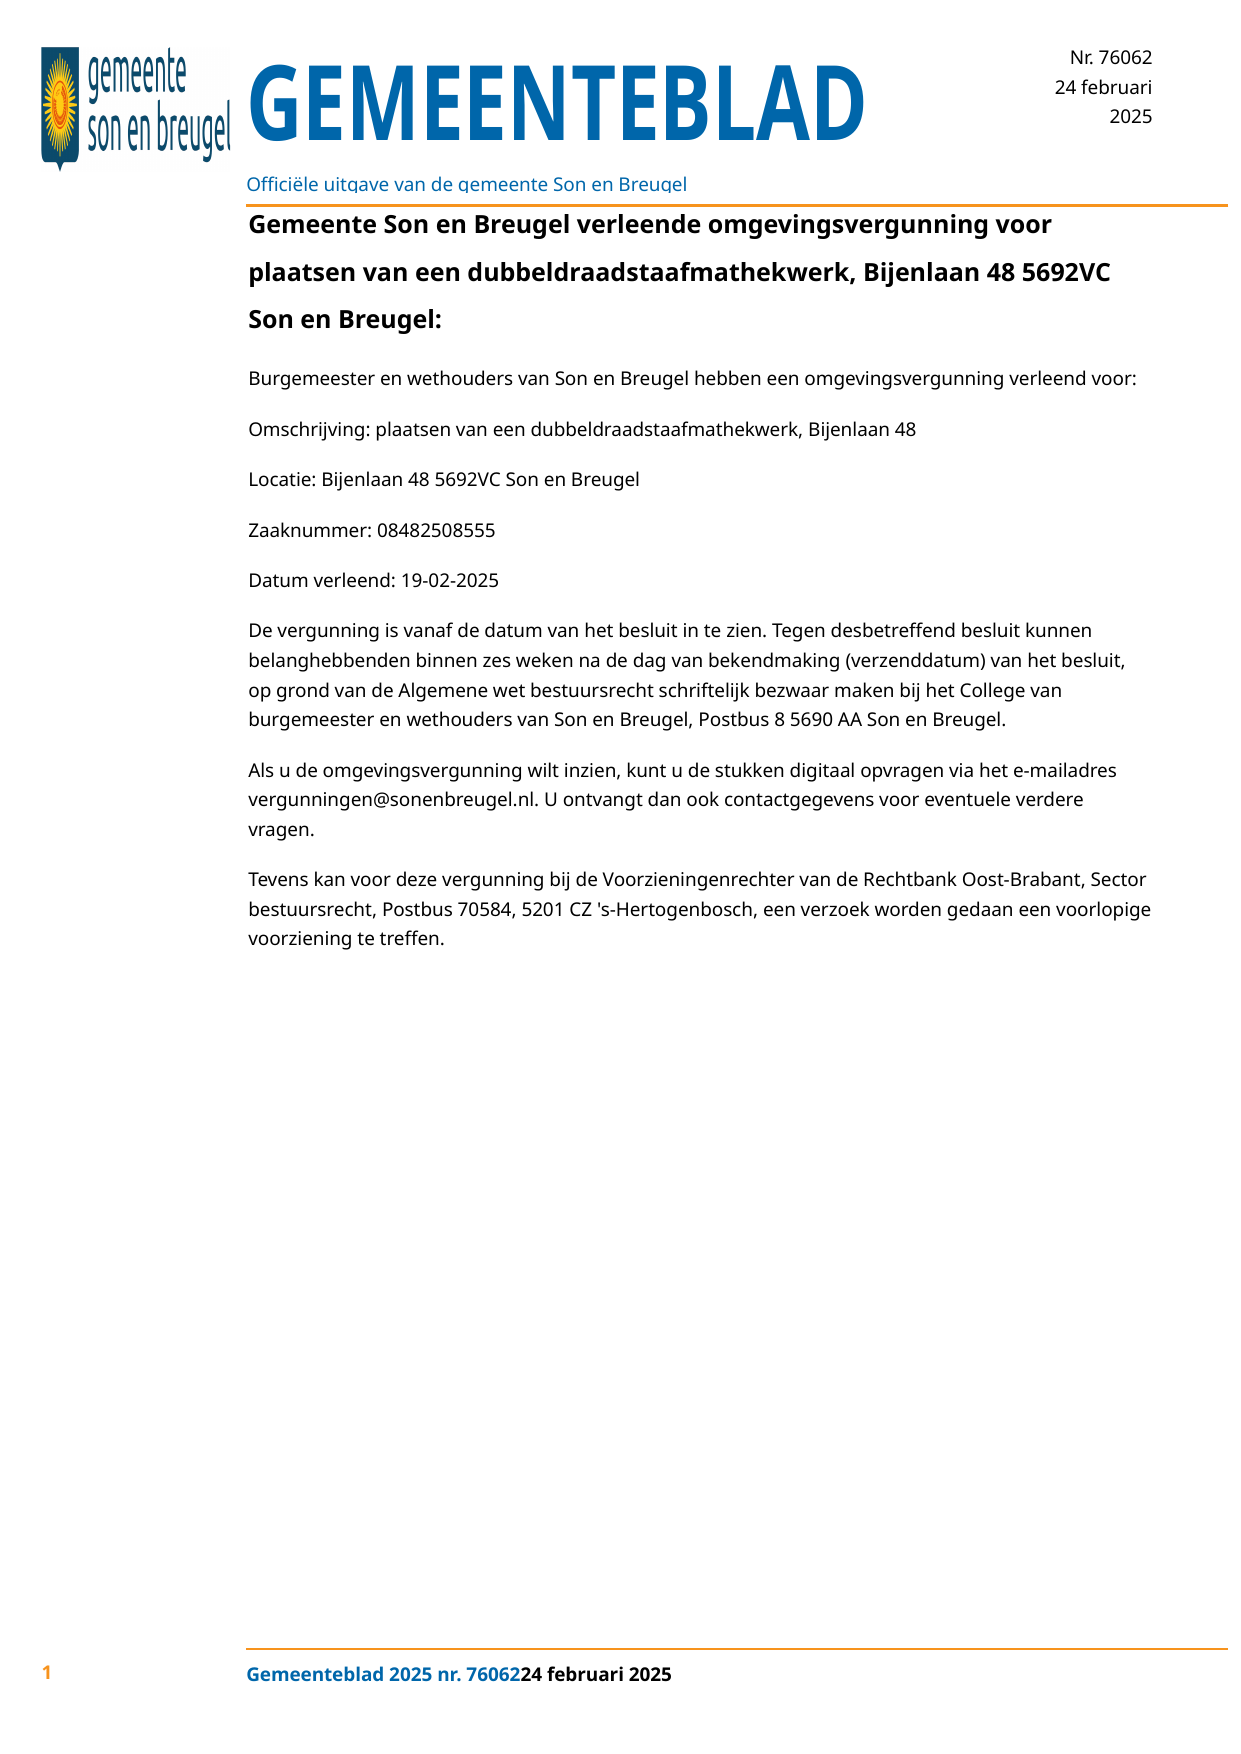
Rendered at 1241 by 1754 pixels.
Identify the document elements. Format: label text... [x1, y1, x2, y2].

text Locatie: Bijenlaan 48 5692VC Son en Breugel [248, 466, 1152, 492]
picture [41, 47, 231, 172]
text Zaaknummer: 08482508555 [248, 517, 1152, 542]
text Als u de omgevingsvergunning wilt inzien, kunt u de stukken digitaal opvragen via het e-mailadres vergunningen@sonenbreugel.nl. U ontvangt dan ook contactgegevens voor eventuele verdere vragen. [248, 757, 1152, 842]
text Omschrijving: plaatsen van een dubbeldraadstaafmathekwerk, Bijenlaan 48 [248, 416, 1152, 442]
text Tevens kan voor deze vergunning bij de Voorzieningenrechter van de Rechtbank Oost-Brabant, Sector bestuursrecht, Postbus 70584, 5201 CZ 's-Hertogenbosch, een verzoek worden gedaan een voorlopige voorziening te treffen. [248, 866, 1152, 951]
text Gemeente Son en Breugel verleende omgevingsvergunning voor plaatsen van een dubbeldraadstaafmathekwerk, Bijenlaan 48 5692VC Son en Breugel: [248, 207, 1152, 336]
text Datum verleend: 19-02-2025 [248, 567, 1152, 593]
text Burgemeester en wethouders van Son en Breugel hebben een omgevingsvergunning verleend voor: [248, 366, 1152, 391]
text De vergunning is vanaf de datum van het besluit in te zien. Tegen desbetreffend besluit kunnen belanghebbenden binnen zes weken na de dag van bekendmaking (verzenddatum) van het besluit, op grond van de Algemene wet bestuursrecht schriftelijk bezwaar maken bij het College van burgemeester en wethouders van Son en Breugel, Postbus 8 5690 AA Son en Breugel. [248, 618, 1152, 732]
